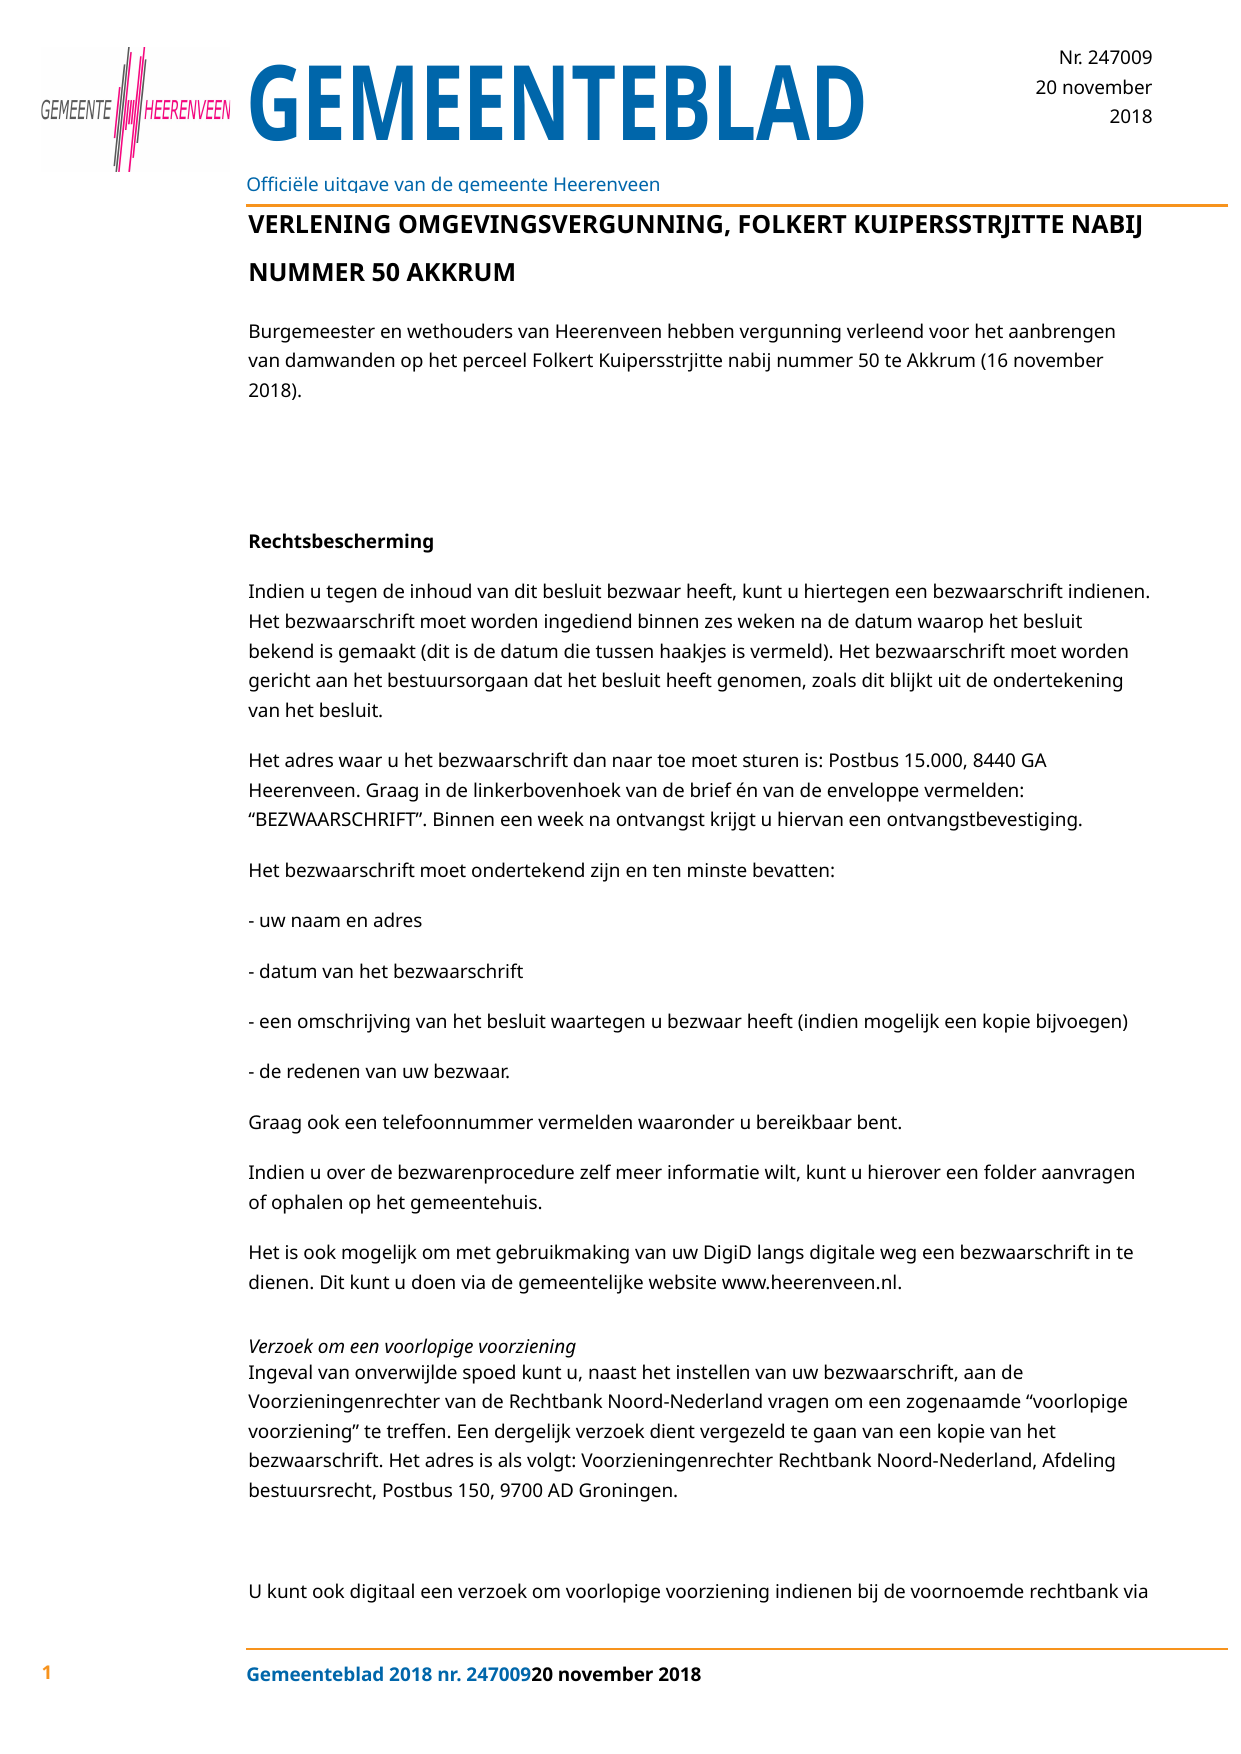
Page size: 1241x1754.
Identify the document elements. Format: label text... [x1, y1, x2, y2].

text Het adres waar u het bezwaarschrift dan naar toe moet sturen is: Postbus 15.000, 8440 GA Heerenveen. Graag in de linkerbovenhoek van de brief én van de enveloppe vermelden: “BEZWAARSCHRIFT”. Binnen een week na ontvangst krijgt u hiervan een ontvangstbevestiging. [248, 747, 1152, 832]
text Ingeval van onverwijlde spoed kunt u, naast het instellen van uw bezwaarschrift, aan de Voorzieningenrechter van de Rechtbank Noord-Nederland vragen om een zogenaamde “voorlopige voorziening” te treffen. Een dergelijk verzoek dient vergezeld te gaan van een kopie van het bezwaarschrift. Het adres is als volgt: Voorzieningenrechter Rechtbank Noord-Nederland, Afdeling bestuursrecht, Postbus 150, 9700 AD Groningen. [248, 1359, 1152, 1503]
text Indien u tegen de inhoud van dit besluit bezwaar heeft, kunt u hiertegen een bezwaarschrift indienen. Het bezwaarschrift moet worden ingediend binnen zes weken na de datum waarop het besluit bekend is gemaakt (dit is de datum die tussen haakjes is vermeld). Het bezwaarschrift moet worden gericht aan het bestuursorgaan dat het besluit heeft genomen, zoals dit blijkt uit de ondertekening van het besluit. [248, 579, 1152, 723]
text - een omschrijving van het besluit waartegen u bezwaar heeft (indien mogelijk een kopie bijvoegen) [248, 1008, 1152, 1034]
text Het is ook mogelijk om met gebruikmaking van uw DigiD langs digitale weg een bezwaarschrift in te dienen. Dit kunt u doen via de gemeentelijke website www.heerenveen.nl. [248, 1239, 1152, 1295]
text Rechtsbescherming [248, 528, 1152, 554]
text VERLENING OMGEVINGSVERGUNNING, FOLKERT KUIPERSSTRJITTE NABIJ NUMMER 50 AKKRUM [248, 207, 1152, 288]
text Indien u over de bezwarenprocedure zelf meer informatie wilt, kunt u hierover een folder aanvragen of ophalen op het gemeentehuis. [248, 1159, 1152, 1215]
text - de redenen van uw bezwaar. [248, 1059, 1152, 1084]
text - uw naam en adres [248, 907, 1152, 933]
text Burgemeester en wethouders van Heerenveen hebben vergunning verleend voor het aanbrengen van damwanden op het perceel Folkert Kuipersstrjitte nabij nummer 50 te Akkrum (16 november 2018). [248, 318, 1152, 403]
picture [41, 47, 231, 172]
text - datum van het bezwaarschrift [248, 958, 1152, 984]
text Het bezwaarschrift moet ondertekend zijn en ten minste bevatten: [248, 857, 1152, 883]
text Graag ook een telefoonnummer vermelden waaronder u bereikbaar bent. [248, 1109, 1152, 1135]
text Verzoek om een voorlopige voorziening [248, 1333, 1152, 1359]
text U kunt ook digitaal een verzoek om voorlopige voorziening indienen bij de voornoemde rechtbank via [248, 1578, 1152, 1604]
